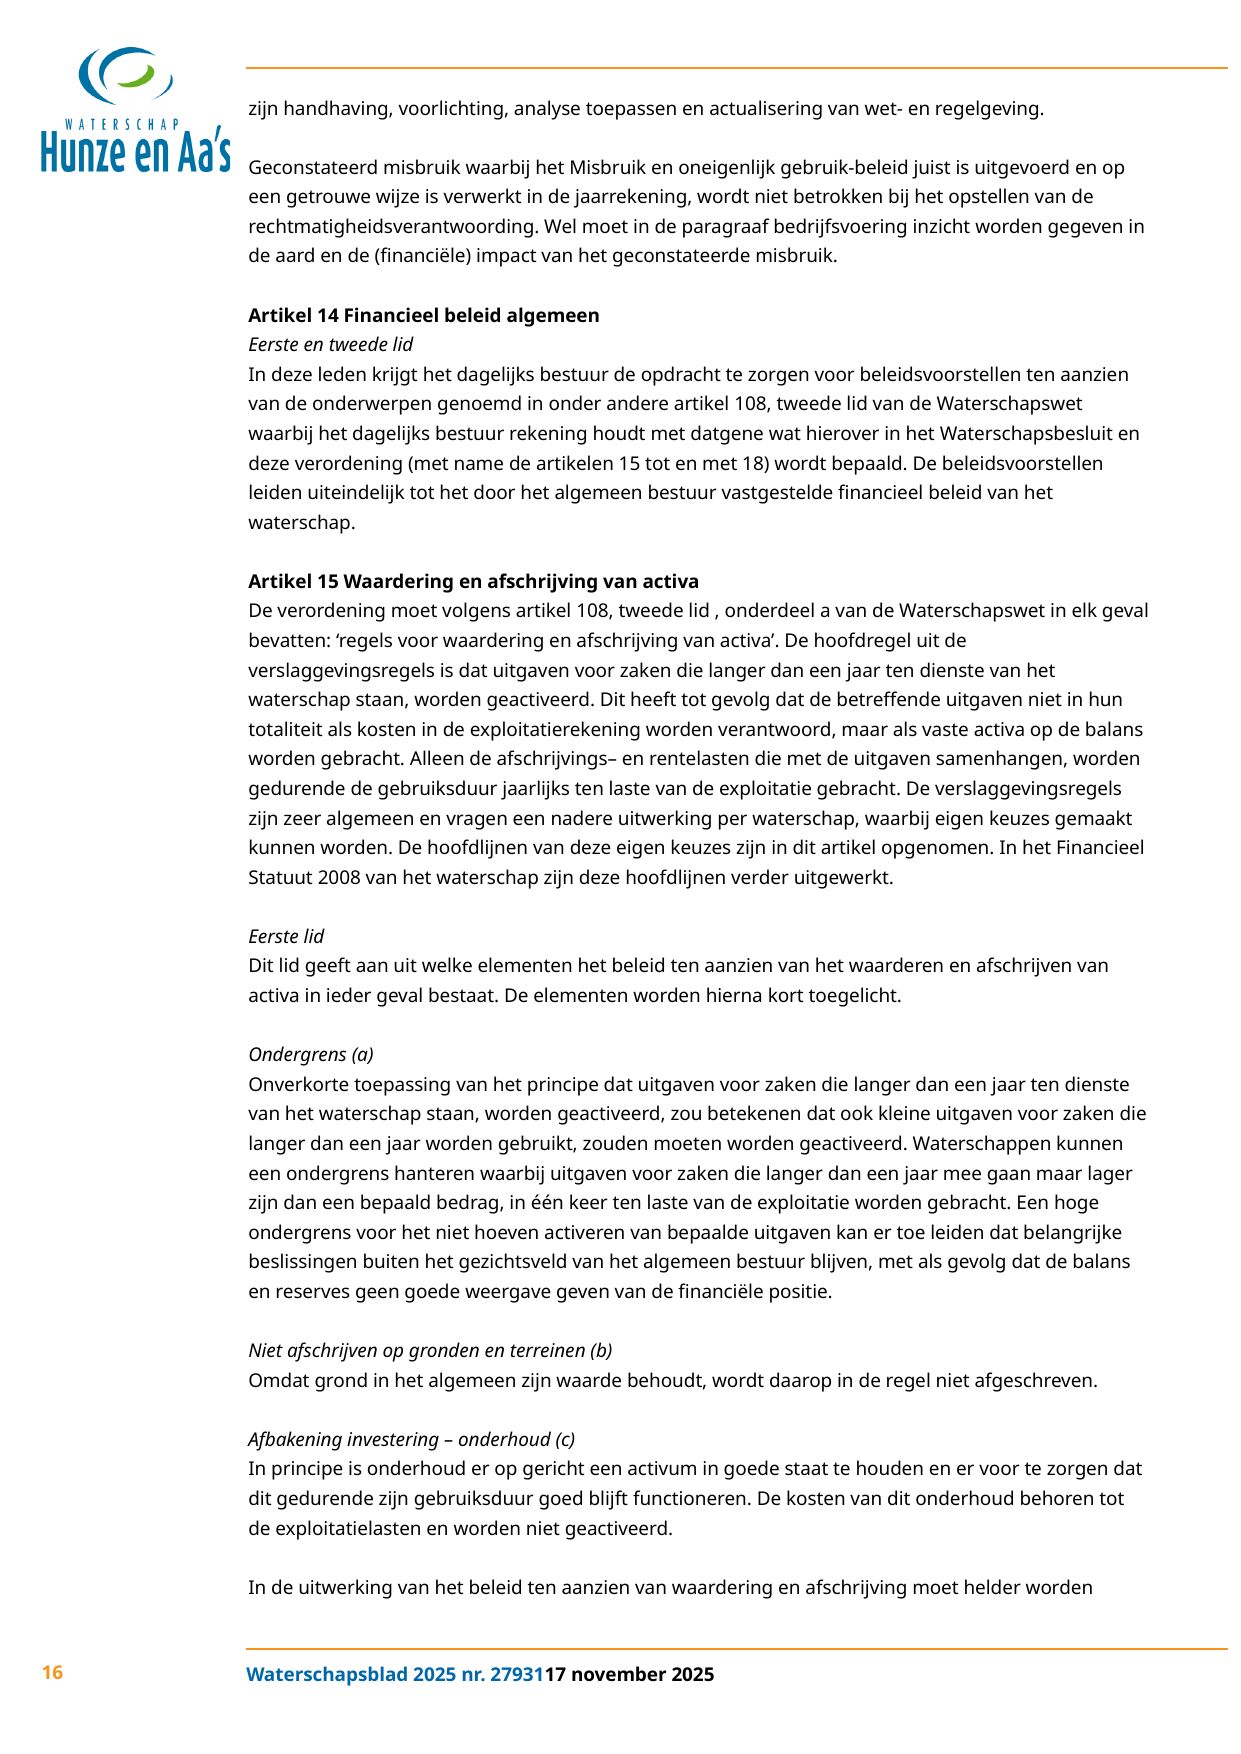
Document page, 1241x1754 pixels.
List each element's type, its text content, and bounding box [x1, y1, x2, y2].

text zijn handhaving, voorlichting, analyse toepassen en actualisering van wet- en regelgeving. [248, 95, 1152, 121]
text Eerste lid [248, 923, 1152, 949]
picture [41, 47, 231, 172]
picture [183, 163, 191, 172]
text Afbakening investering – onderhoud (c) [248, 1426, 1152, 1452]
text Geconstateerd misbruik waarbij het Misbruik en oneigenlijk gebruik-beleid juist is uitgevoerd en op een getrouwe wijze is verwerkt in de jaarrekening, wordt niet betrokken bij het opstellen van de rechtmatigheidsverantwoording. Wel moet in de paragraaf bedrijfsvoering inzicht worden gegeven in de aard en de (financiële) impact van het geconstateerde misbruik. [248, 154, 1152, 268]
text Ondergrens (a) [248, 1041, 1152, 1067]
text In deze leden krijgt het dagelijks bestuur de opdracht te zorgen voor beleidsvoorstellen ten aanzien van de onderwerpen genoemd in onder andere artikel 108, tweede lid van de Waterschapswet waarbij het dagelijks bestuur rekening houdt met datgene wat hierover in het Waterschapsbesluit en deze verordening (met name de artikelen 15 tot en met 18) wordt bepaald. De beleidsvoorstellen leiden uiteindelijk tot het door het algemeen bestuur vastgestelde financieel beleid van het waterschap. [248, 361, 1152, 535]
text Dit lid geeft aan uit welke elementen het beleid ten aanzien van het waarderen en afschrijven van activa in ieder geval bestaat. De elementen worden hierna kort toegelicht. [248, 953, 1152, 1008]
text De verordening moet volgens artikel 108, tweede lid , onderdeel a van de Waterschapswet in elk geval bevatten: ‘regels voor waardering en afschrijving van activa’. De hoofdregel uit de verslaggevingsregels is dat uitgaven voor zaken die langer dan een jaar ten dienste van het waterschap staan, worden geactiveerd. Dit heeft tot gevolg dat de betreffende uitgaven niet in hun totaliteit als kosten in de exploitatierekening worden verantwoord, maar als vaste activa op de balans worden gebracht. Alleen de afschrijvings– en rentelasten die met de uitgaven samenhangen, worden gedurende de gebruiksduur jaarlijks ten laste van de exploitatie gebracht. De verslaggevingsregels zijn zeer algemeen en vragen een nadere uitwerking per waterschap, waarbij eigen keuzes gemaakt kunnen worden. De hoofdlijnen van deze eigen keuzes zijn in dit artikel opgenomen. In het Financieel Statuut 2008 van het waterschap zijn deze hoofdlijnen verder uitgewerkt. [248, 598, 1152, 890]
text Artikel 14 Financieel beleid algemeen [248, 302, 1152, 328]
text Niet afschrijven op gronden en terreinen (b) [248, 1337, 1152, 1363]
text Onverkorte toepassing van het principe dat uitgaven voor zaken die langer dan een jaar ten dienste van het waterschap staan, worden geactiveerd, zou betekenen dat ook kleine uitgaven voor zaken die langer dan een jaar worden gebruikt, zouden moeten worden geactiveerd. Waterschappen kunnen een ondergrens hanteren waarbij uitgaven voor zaken die langer dan een jaar mee gaan maar lager zijn dan een bepaald bedrag, in één keer ten laste van de exploitatie worden gebracht. Een hoge ondergrens voor het niet hoeven activeren van bepaalde uitgaven kan er toe leiden dat belangrijke beslissingen buiten het gezichtsveld van het algemeen bestuur blijven, met als gevolg dat de balans en reserves geen goede weergave geven van de financiële positie. [248, 1071, 1152, 1304]
text In de uitwerking van het beleid ten aanzien van waardering en afschrijving moet helder worden [248, 1574, 1152, 1600]
picture [47, 154, 51, 172]
text Artikel 15 Waardering en afschrijving van activa [248, 568, 1152, 594]
text In principe is onderhoud er op gericht een activum in goede staat te houden en er voor te zorgen dat dit gedurende zijn gebruiksduur goed blijft functioneren. De kosten van dit onderhoud behoren tot de exploitatielasten en worden niet geactiveerd. [248, 1456, 1152, 1541]
picture [226, 145, 231, 156]
text Eerste en tweede lid [248, 331, 1152, 357]
text Omdat grond in het algemeen zijn waarde behoudt, wordt daarop in de regel niet afgeschreven. [248, 1367, 1152, 1393]
